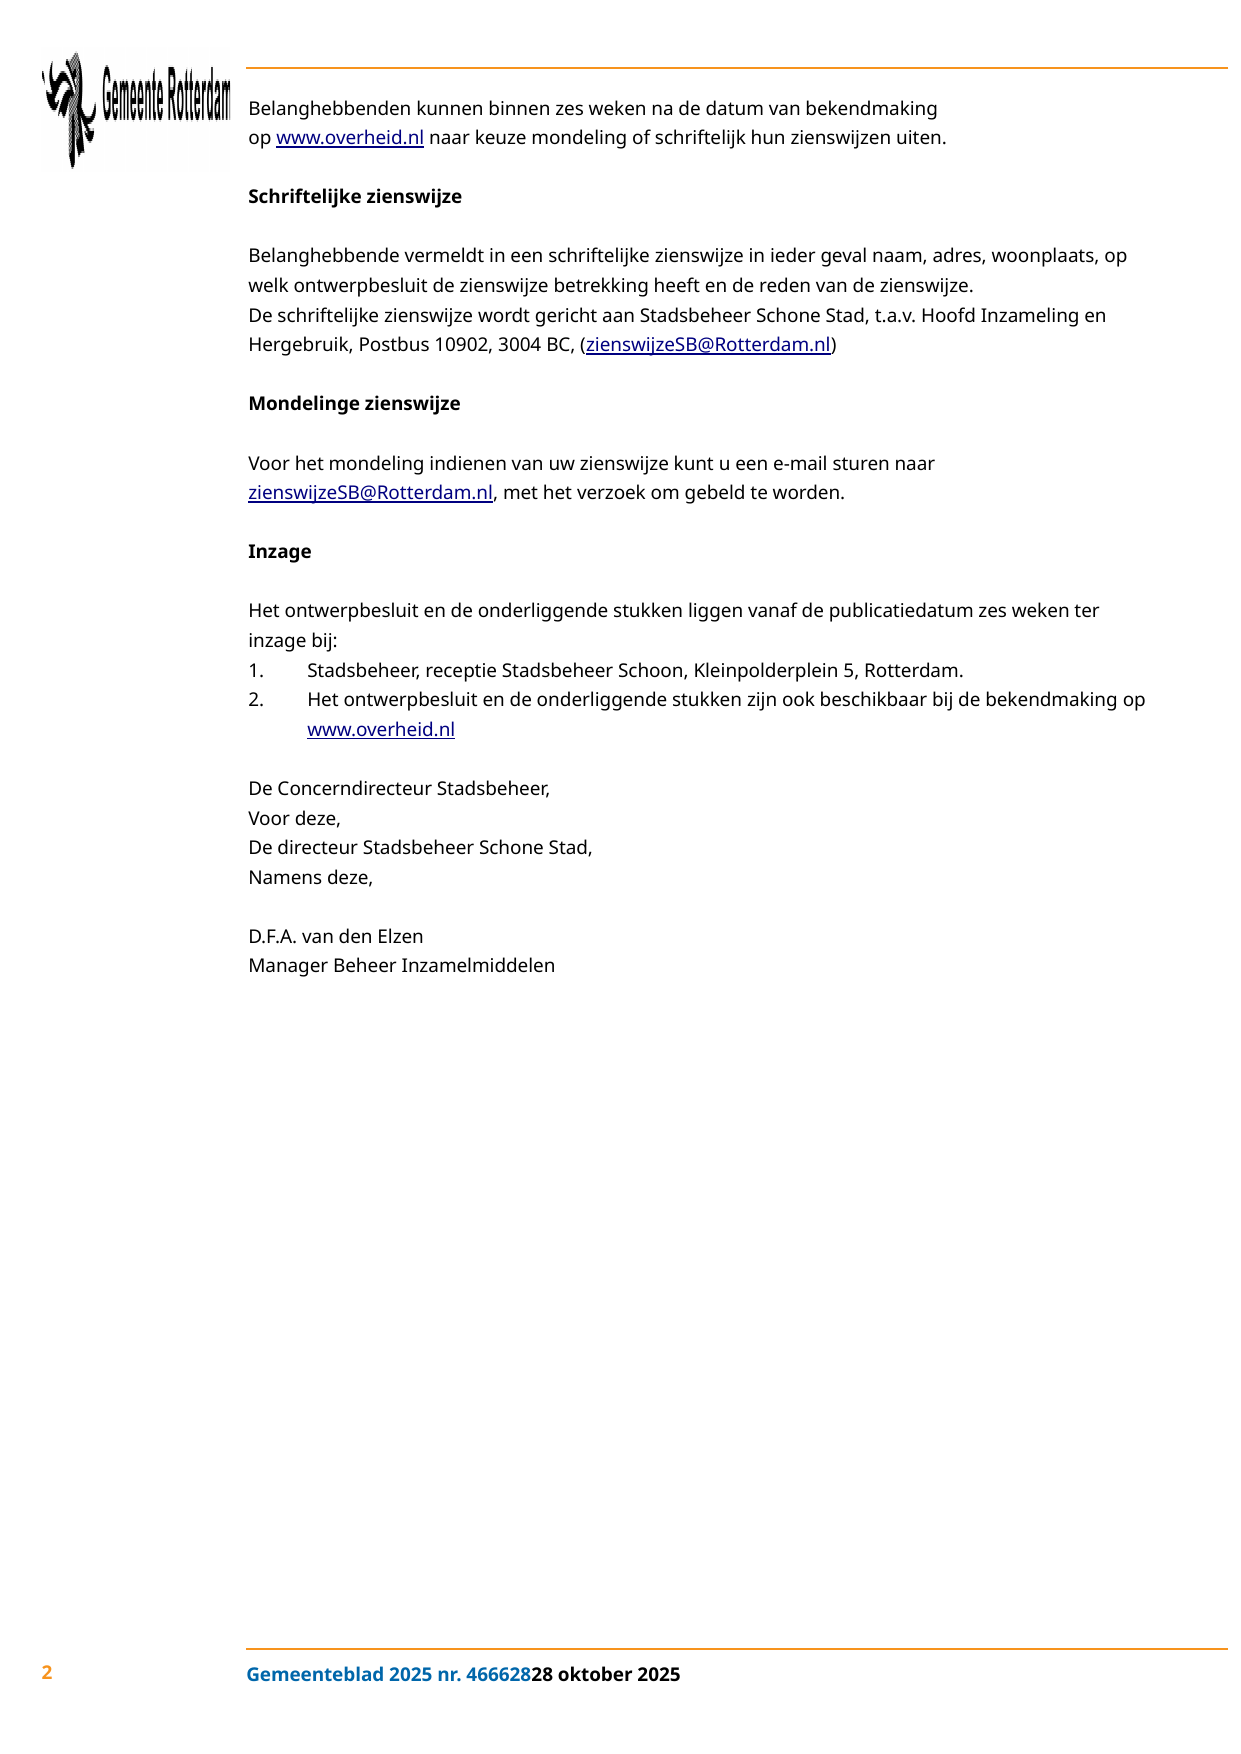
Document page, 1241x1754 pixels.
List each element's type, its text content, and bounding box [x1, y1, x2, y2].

text De Concerndirecteur Stadsbeheer, [248, 775, 1152, 801]
text D.F.A. van den Elzen [248, 923, 1152, 949]
text Manager Beheer Inzamelmiddelen [248, 953, 1152, 978]
text Schriftelijke zienswijze [248, 183, 1152, 209]
text op www.overheid.nl naar keuze mondeling of schriftelijk hun zienswijzen uiten. [248, 124, 1152, 150]
picture [41, 47, 231, 172]
text Inzage [248, 538, 1152, 564]
text Mondelinge zienswijze [248, 391, 1152, 416]
text Namens deze, [248, 864, 1152, 890]
text De directeur Stadsbeheer Schone Stad, [248, 834, 1152, 860]
text Het ontwerpbesluit en de onderliggende stukken liggen vanaf de publicatiedatum zes weken ter inzage bij: [248, 598, 1152, 653]
text Voor het mondeling indienen van uw zienswijze kunt u een e-mail sturen naar zienswijzeSB@Rotterdam.nl, met het verzoek om gebeld te worden. [248, 450, 1152, 505]
text Voor deze, [248, 805, 1152, 831]
list Stadsbeheer, receptie Stadsbeheer Schoon, Kleinpolderplein 5, Rotterdam. [248, 657, 1152, 683]
list Het ontwerpbesluit en de onderliggende stukken zijn ook beschikbaar bij de bekendmaking op www.overheid.nl [248, 686, 1152, 742]
text Belanghebbende vermeldt in een schriftelijke zienswijze in ieder geval naam, adres, woonplaats, op welk ontwerpbesluit de zienswijze betrekking heeft en de reden van de zienswijze. [248, 243, 1152, 298]
text De schriftelijke zienswijze wordt gericht aan Stadsbeheer Schone Stad, t.a.v. Hoofd Inzameling en Hergebruik, Postbus 10902, 3004 BC, (zienswijzeSB@Rotterdam.nl) [248, 302, 1152, 357]
text Belanghebbenden kunnen binnen zes weken na de datum van bekendmaking [248, 95, 1152, 121]
